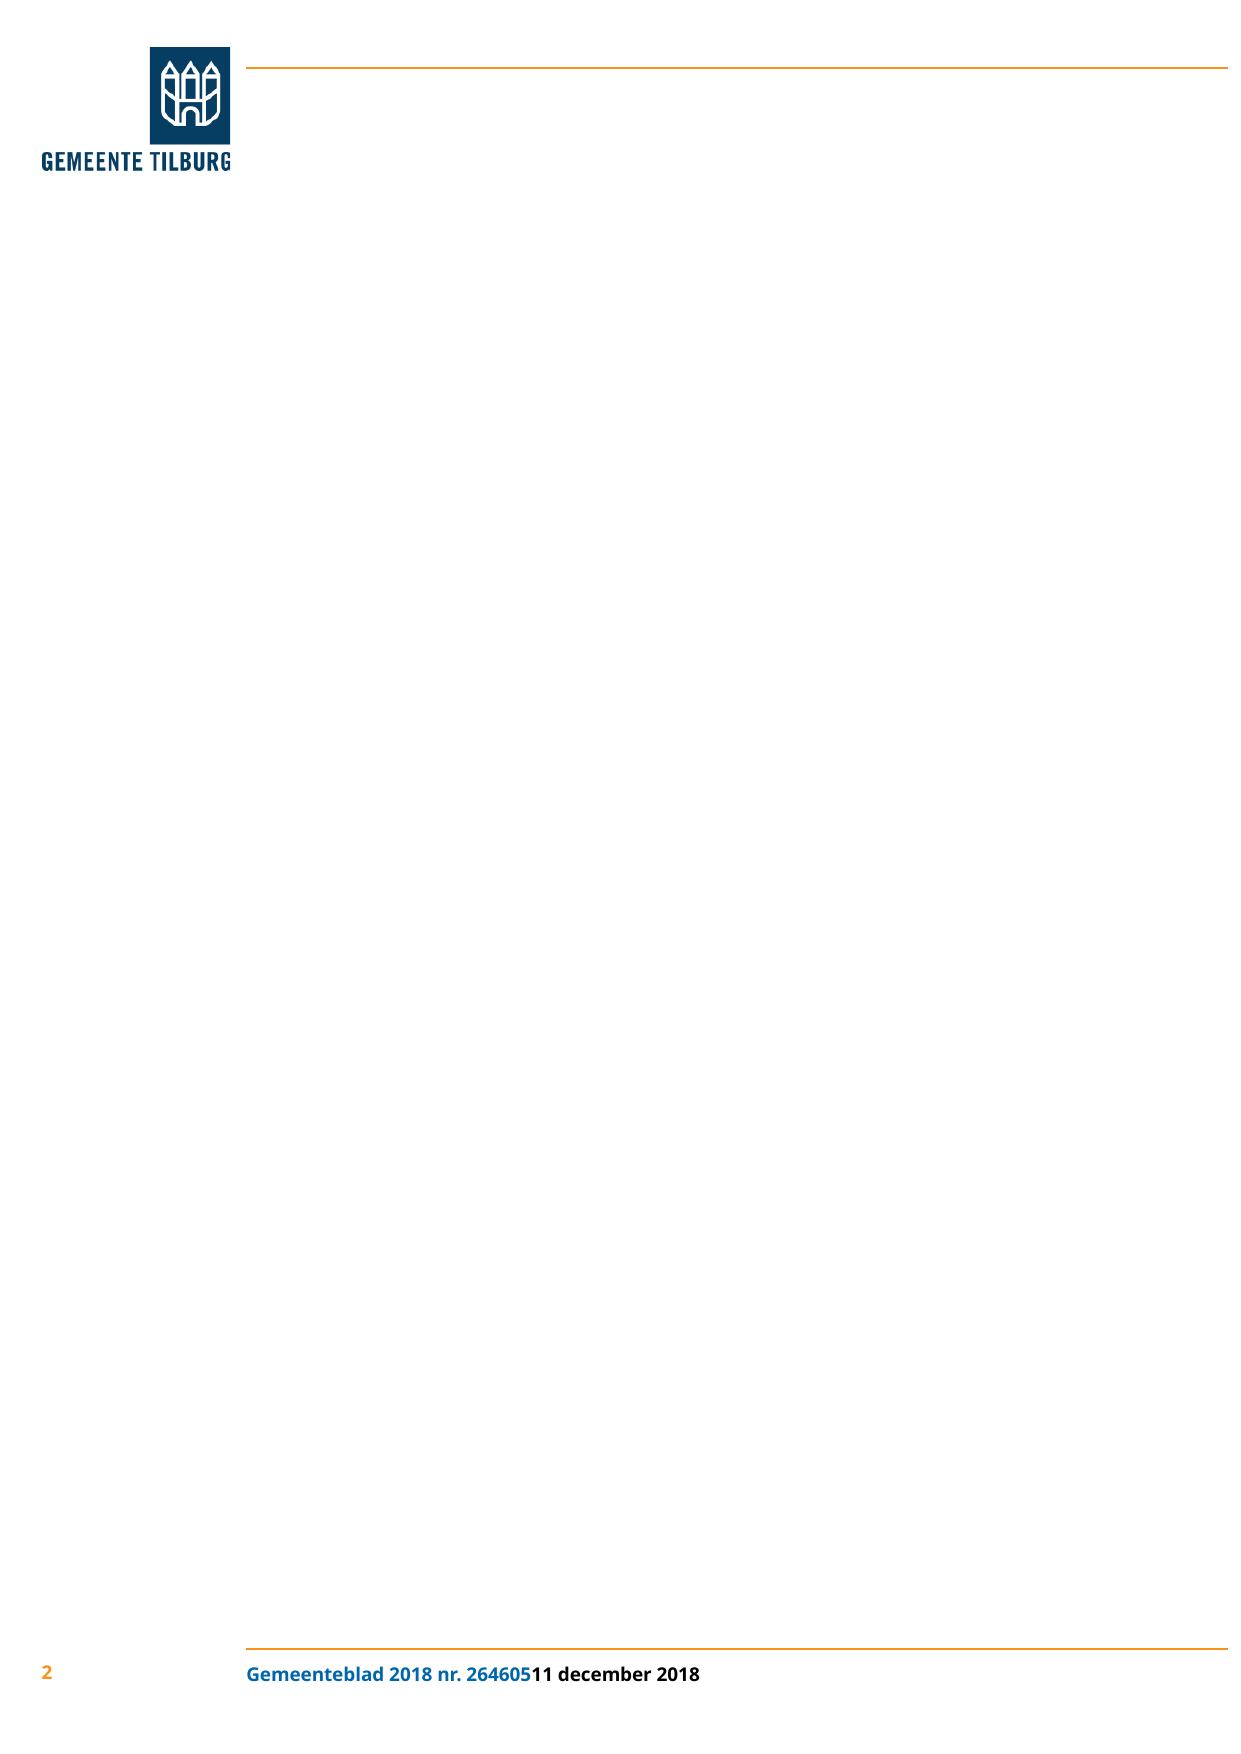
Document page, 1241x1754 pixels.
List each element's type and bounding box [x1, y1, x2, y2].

picture [41, 47, 231, 172]
